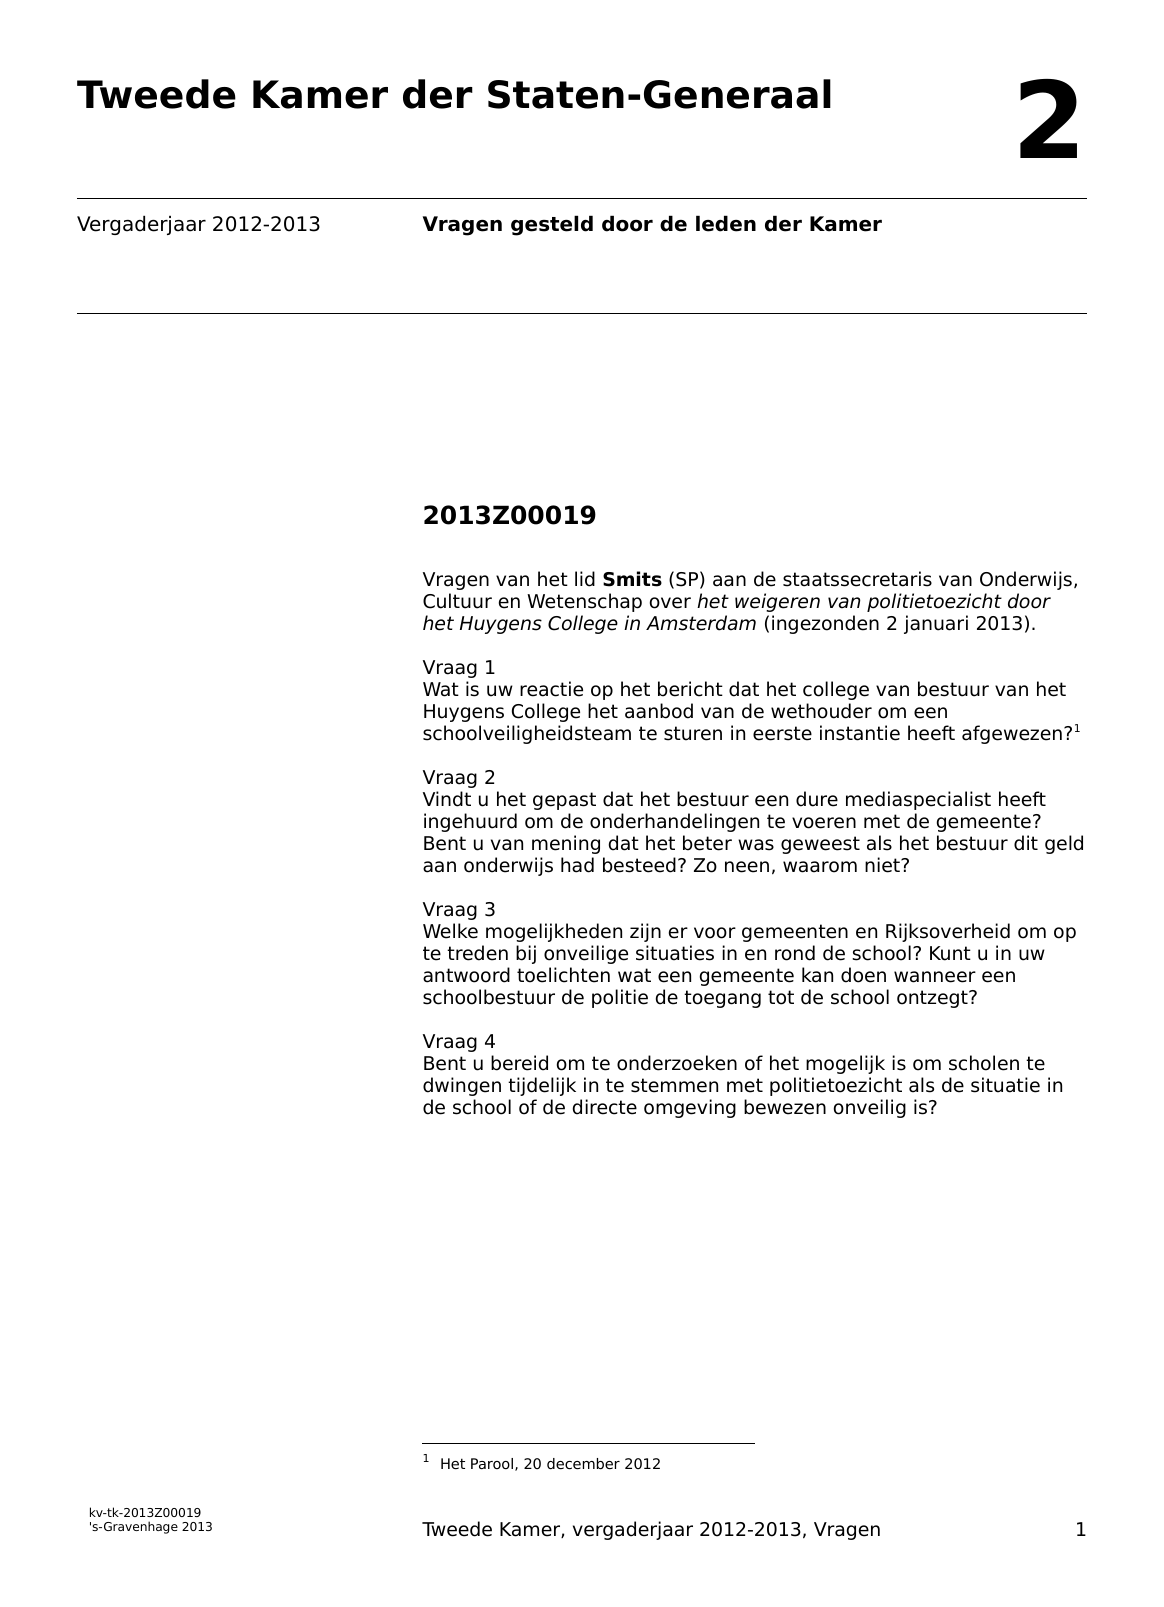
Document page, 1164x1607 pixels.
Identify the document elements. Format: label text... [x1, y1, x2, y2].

text Vindt u het gepast dat het bestuur een dure mediaspecialist heeft ingehuurd om de onderhandelingen te voeren met de gemeente? Bent u van mening dat het beter was geweest als het bestuur dit geld aan onderwijs had besteed? Zo neen, waarom niet? [422, 789, 1087, 877]
table_header 2 [886, 59, 1087, 198]
text 's-Gravenhage 2013 [88, 1520, 323, 1534]
text Bent u bereid om te onderzoeken of het mogelijk is om scholen te dwingen tijdelijk in te stemmen met politietoezicht als de situatie in de school of de directe omgeving bewezen onveilig is? [422, 1053, 1087, 1119]
text Vraag 3 [422, 899, 1087, 921]
text kv-tk-2013Z00019 [88, 1506, 323, 1520]
text 2013Z00019 [422, 501, 1087, 531]
table_cell Vragen gesteld door de leden der Kamer [422, 199, 1087, 313]
text Vraag 2 [422, 767, 1087, 789]
text Vragen van het lid Smits (SP) aan de staatssecretaris van Onderwijs, Cultuur en Wetenschap over het weigeren van politietoezicht door het Huygens College in Amsterdam (ingezonden 2 januari 2013). [422, 569, 1087, 635]
text Vraag 1 [422, 657, 1087, 679]
text Welke mogelijkheden zijn er voor gemeenten en Rijksoverheid om op te treden bij onveilige situaties in en rond de school? Kunt u in uw antwoord toelichten wat een gemeente kan doen wanneer een schoolbestuur de politie de toegang tot de school ontzegt? [422, 921, 1087, 1009]
text Vraag 4 [422, 1031, 1087, 1053]
table_cell Vergaderjaar 2012-2013 [77, 199, 422, 313]
text Wat is uw reactie op het bericht dat het college van bestuur van het Huygens College het aanbod van de wethouder om een schoolveiligheidsteam te sturen in eerste instantie heeft afgewezen? [422, 679, 1087, 745]
text Het Parool, 20 december 2012 [422, 1452, 1087, 1474]
table_header Tweede Kamer der Staten-Generaal [77, 59, 886, 198]
